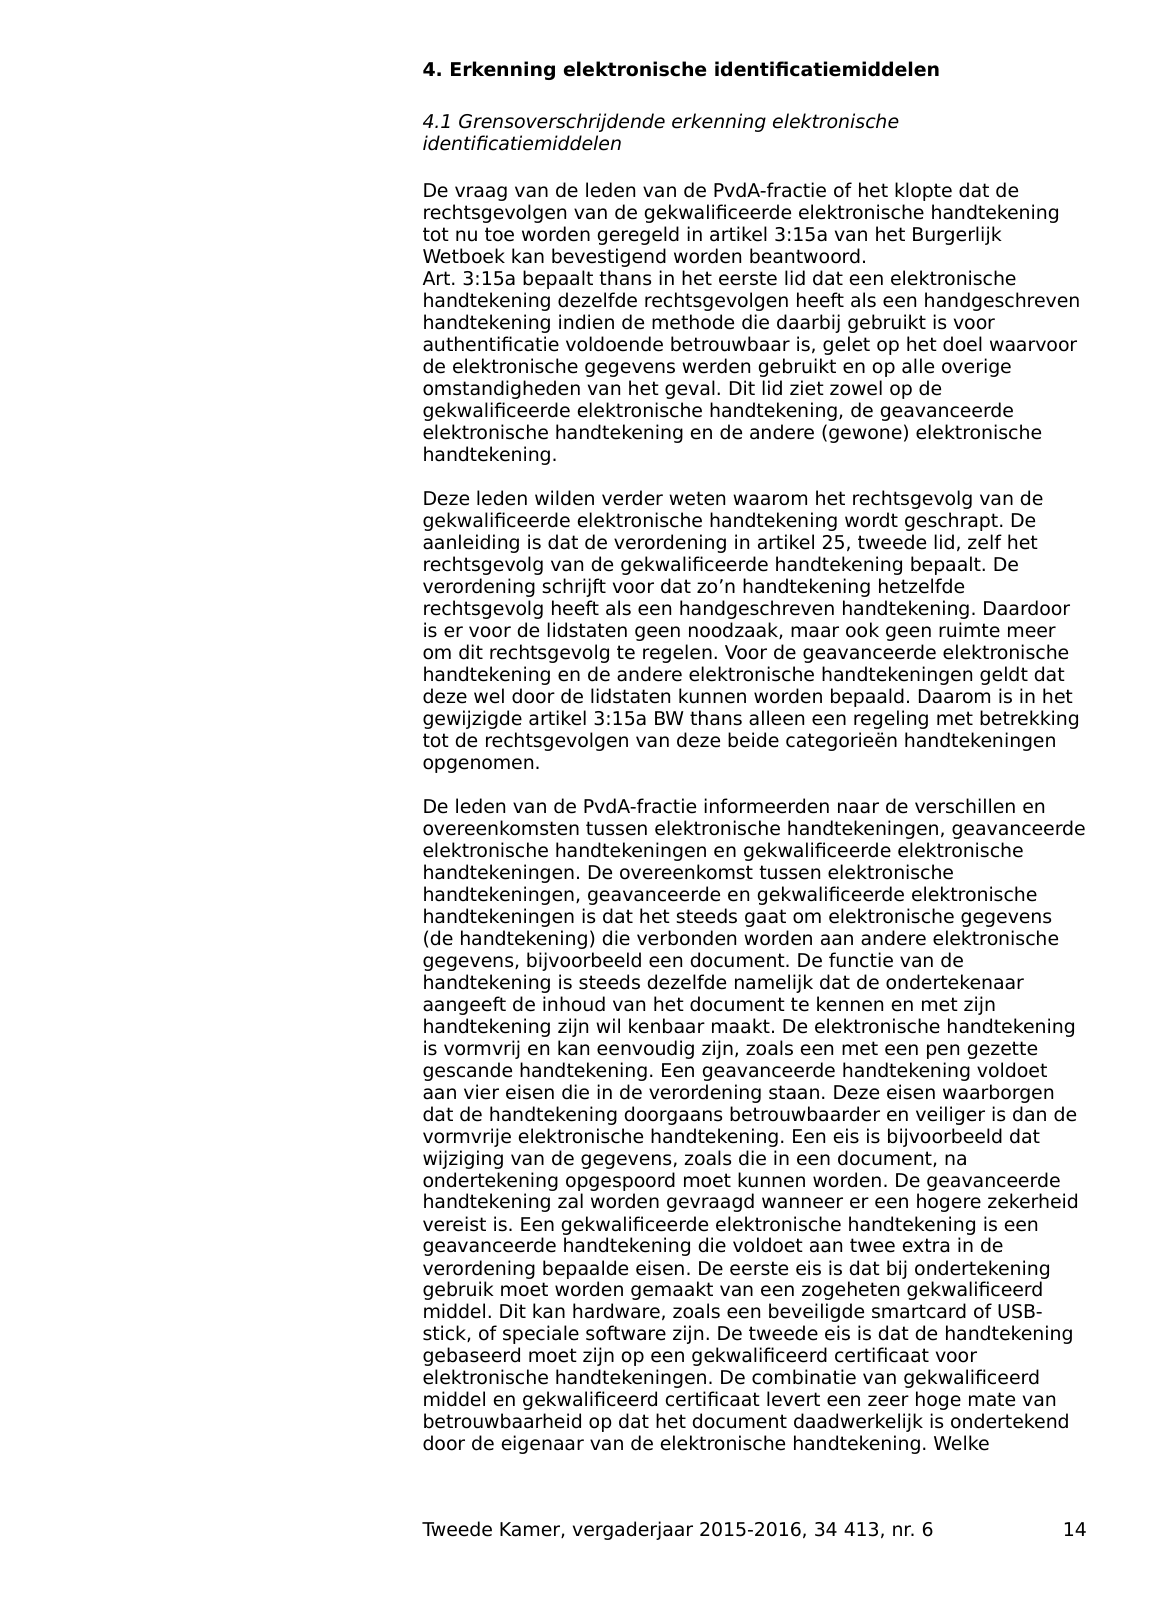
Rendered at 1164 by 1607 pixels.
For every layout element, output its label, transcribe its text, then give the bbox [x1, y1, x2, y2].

text Art. 3:15a bepaalt thans in het eerste lid dat een elektronische handtekening dezelfde rechtsgevolgen heeft als een handgeschreven handtekening indien de methode die daarbij gebruikt is voor authentificatie voldoende betrouwbaar is, gelet op het doel waarvoor de elektronische gegevens werden gebruikt en op alle overige omstandigheden van het geval. Dit lid ziet zowel op de gekwalificeerde elektronische handtekening, de geavanceerde elektronische handtekening en de andere (gewone) elektronische handtekening. [422, 268, 1087, 466]
text De leden van de PvdA-fractie informeerden naar de verschillen en overeenkomsten tussen elektronische handtekeningen, geavanceerde elektronische handtekeningen en gekwalificeerde elektronische handtekeningen. De overeenkomst tussen elektronische handtekeningen, geavanceerde en gekwalificeerde elektronische handtekeningen is dat het steeds gaat om elektronische gegevens (de handtekening) die verbonden worden aan andere elektronische gegevens, bijvoorbeeld een document. De functie van de handtekening is steeds dezelfde namelijk dat de ondertekenaar aangeeft de inhoud van het document te kennen en met zijn handtekening zijn wil kenbaar maakt. De elektronische handtekening is vormvrij en kan eenvoudig zijn, zoals een met een pen gezette gescande handtekening. Een geavanceerde handtekening voldoet aan vier eisen die in de verordening staan. Deze eisen waarborgen dat de handtekening doorgaans betrouwbaarder en veiliger is dan de vormvrije elektronische handtekening. Een eis is bijvoorbeeld dat wijziging van de gegevens, zoals die in een document, na ondertekening opgespoord moet kunnen worden. De geavanceerde handtekening zal worden gevraagd wanneer er een hogere zekerheid vereist is. Een gekwalificeerde elektronische handtekening is een geavanceerde handtekening die voldoet aan twee extra in de verordening bepaalde eisen. De eerste eis is dat bij ondertekening gebruik moet worden gemaakt van een zogeheten gekwalificeerd middel. Dit kan hardware, zoals een beveiligde smartcard of USB-stick, of speciale software zijn. De tweede eis is dat de handtekening gebaseerd moet zijn op een gekwalificeerd certificaat voor elektronische handtekeningen. De combinatie van gekwalificeerd middel en gekwalificeerd certificaat levert een zeer hoge mate van betrouwbaarheid op dat het document daadwerkelijk is ondertekend door de eigenaar van de elektronische handtekening. Welke [422, 796, 1087, 1455]
subtitle 4.1 Grensoverschrijdende erkenning elektronische identificatiemiddelen [422, 111, 1087, 155]
text De vraag van de leden van de PvdA-fractie of het klopte dat de rechtsgevolgen van de gekwalificeerde elektronische handtekening tot nu toe worden geregeld in artikel 3:15a van het Burgerlijk Wetboek kan bevestigend worden beantwoord. [422, 180, 1087, 268]
subtitle 4. Erkenning elektronische identificatiemiddelen [422, 59, 1087, 81]
text Deze leden wilden verder weten waarom het rechtsgevolg van de gekwalificeerde elektronische handtekening wordt geschrapt. De aanleiding is dat de verordening in artikel 25, tweede lid, zelf het rechtsgevolg van de gekwalificeerde handtekening bepaalt. De verordening schrijft voor dat zo’n handtekening hetzelfde rechtsgevolg heeft als een handgeschreven handtekening. Daardoor is er voor de lidstaten geen noodzaak, maar ook geen ruimte meer om dit rechtsgevolg te regelen. Voor de geavanceerde elektronische handtekening en de andere elektronische handtekeningen geldt dat deze wel door de lidstaten kunnen worden bepaald. Daarom is in het gewijzigde artikel 3:15a BW thans alleen een regeling met betrekking tot de rechtsgevolgen van deze beide categorieën handtekeningen opgenomen. [422, 488, 1087, 774]
